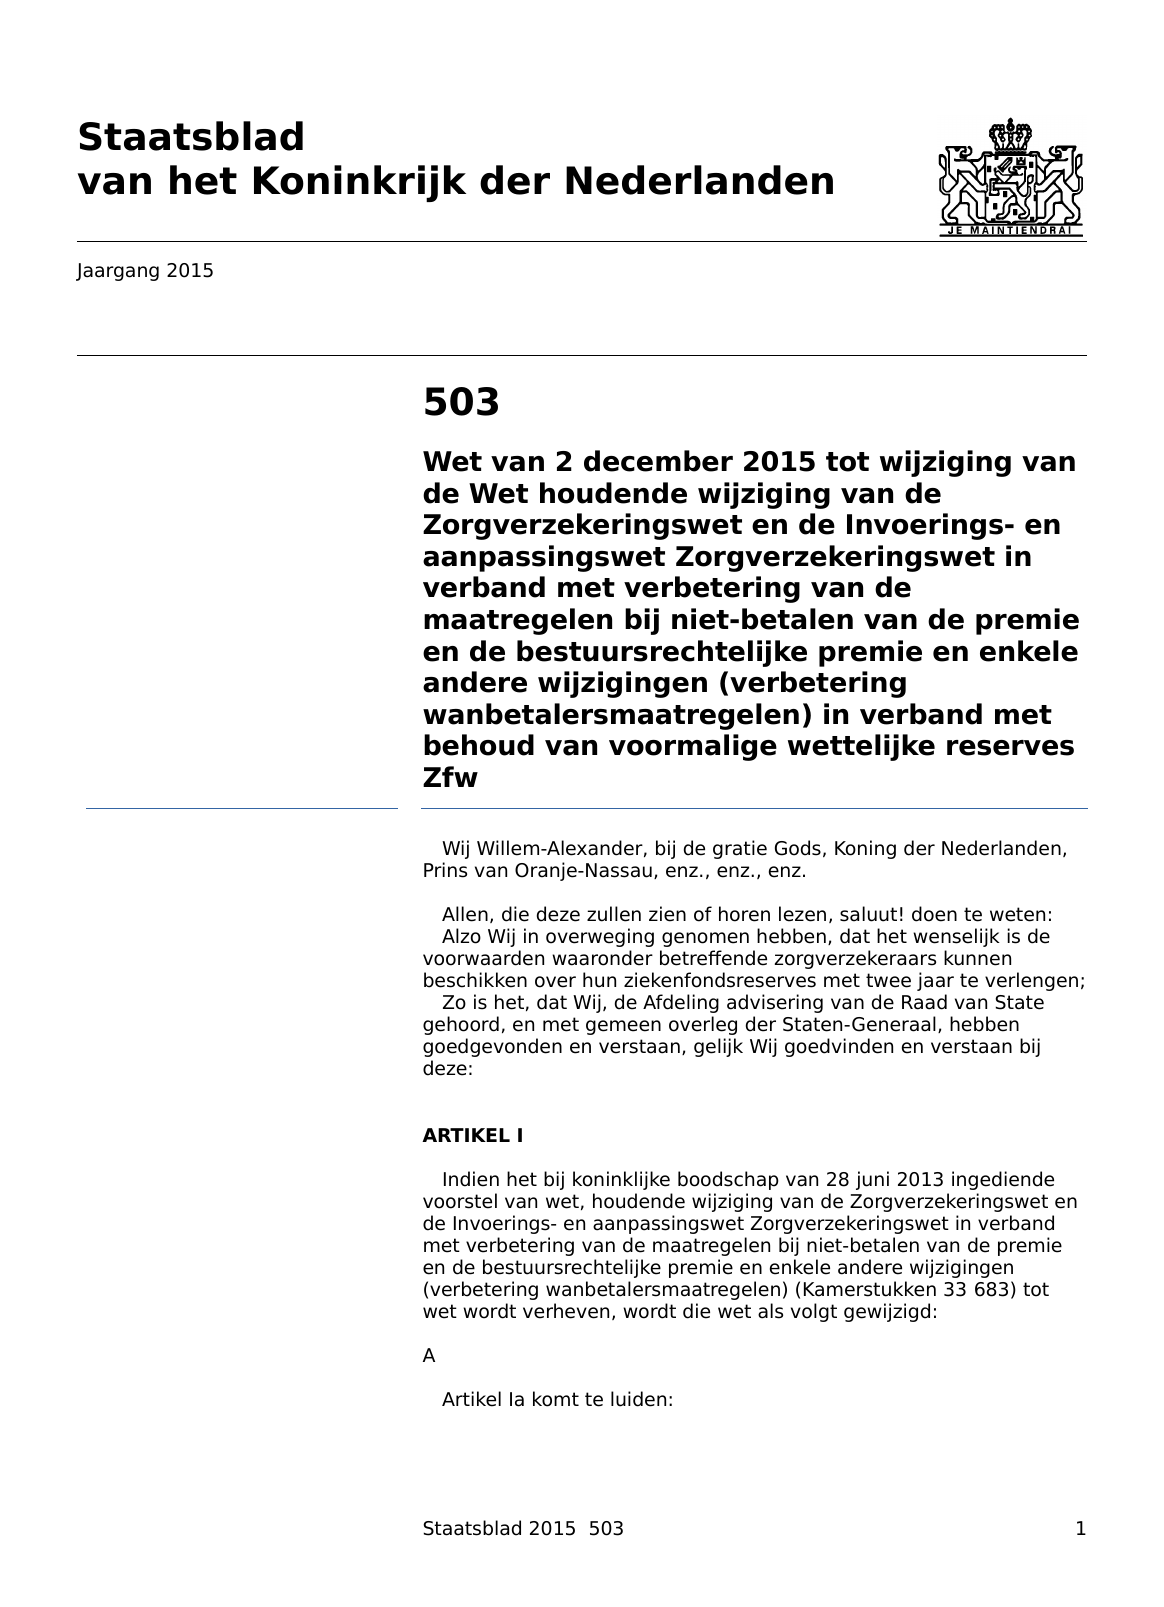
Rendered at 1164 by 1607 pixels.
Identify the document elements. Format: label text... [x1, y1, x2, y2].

text Zo is het, dat Wij, de Afdeling advisering van de Raad van State gehoord, en met gemeen overleg der Staten-Generaal, hebben goedgevonden en verstaan, gelijk Wij goedvinden en verstaan bij deze: [422, 992, 1087, 1080]
text A [422, 1345, 1087, 1367]
text Allen, die deze zullen zien of horen lezen, saluut! doen te weten: [422, 904, 1087, 926]
table_cell Jaargang 2015 [77, 242, 1087, 355]
text Wet van 2 december 2015 tot wijziging van de Wet houdende wijziging van de Zorgverzekeringswet en de Invoerings- en aanpassingswet Zorgverzekeringswet in verband met verbetering van de maatregelen bij niet-betalen van de premie en de bestuursrechtelijke premie en enkele andere wijzigingen (verbetering wanbetalersmaatregelen) in verband met behoud van voormalige wettelijke reserves Zfw [422, 447, 1087, 794]
picture [936, 115, 1087, 240]
text Wij Willem-Alexander, bij de gratie Gods, Koning der Nederlanden, Prins van Oranje-Nassau, enz., enz., enz. [422, 838, 1087, 882]
text Alzo Wij in overweging genomen hebben, dat het wenselijk is de voorwaarden waaronder betreffende zorgverzekeraars kunnen beschikken over hun ziekenfondsreserves met twee jaar te verlengen; [422, 926, 1087, 992]
subtitle ARTIKEL I [422, 1124, 1087, 1146]
text Indien het bij koninklijke boodschap van 28 juni 2013 ingediende voorstel van wet, houdende wijziging van de Zorgverzekeringswet en de Invoerings- en aanpassingswet Zorgverzekeringswet in verband met verbetering van de maatregelen bij niet-betalen van de premie en de bestuursrechtelijke premie en enkele andere wijzigingen (verbetering wanbetalersmaatregelen) (Kamerstukken 33 683) tot wet wordt verheven, wordt die wet als volgt gewijzigd: [422, 1169, 1087, 1322]
table_header Staatsblad van het Koninkrijk der Nederlanden [77, 100, 886, 241]
subtitle 503 [422, 381, 1087, 424]
table_header [886, 100, 1087, 241]
text Artikel Ia komt te luiden: [422, 1389, 1087, 1411]
